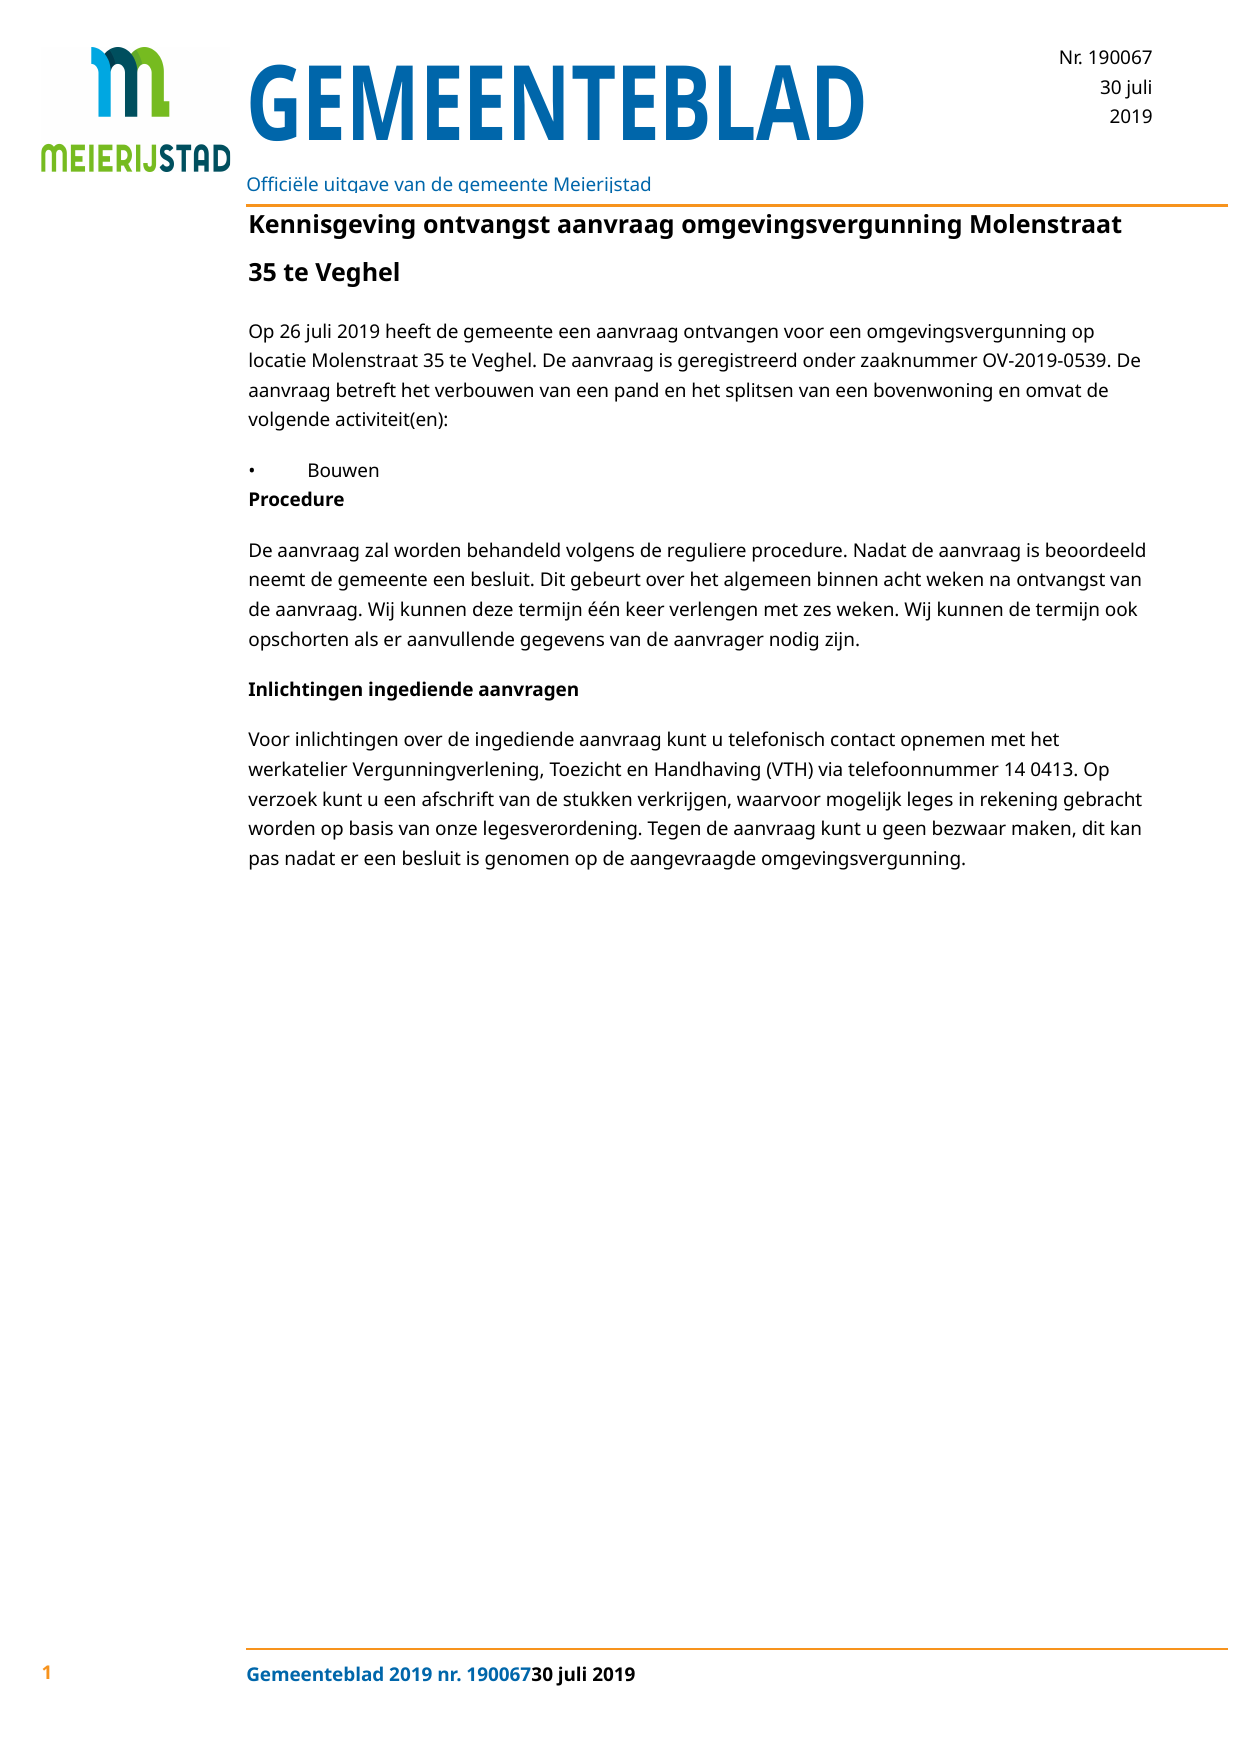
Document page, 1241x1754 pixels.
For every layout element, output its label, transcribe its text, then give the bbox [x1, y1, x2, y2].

list Bouwen [248, 457, 1152, 483]
picture [41, 47, 231, 172]
text Procedure [248, 487, 1152, 512]
text Inlichtingen ingediende aanvragen [248, 676, 1152, 702]
text Voor inlichtingen over de ingediende aanvraag kunt u telefonisch contact opnemen met het werkatelier Vergunningverlening, Toezicht en Handhaving (VTH) via telefoonnummer 14 0413. Op verzoek kunt u een afschrift van de stukken verkrijgen, waarvoor mogelijk leges in rekening gebracht worden op basis van onze legesverordening. Tegen de aanvraag kunt u geen bezwaar maken, dit kan pas nadat er een besluit is genomen op de aangevraagde omgevingsvergunning. [248, 727, 1152, 871]
text Op 26 juli 2019 heeft de gemeente een aanvraag ontvangen voor een omgevingsvergunning op locatie Molenstraat 35 te Veghel. De aanvraag is geregistreerd onder zaaknummer OV-2019-0539. De aanvraag betreft het verbouwen van een pand en het splitsen van een bovenwoning en omvat de volgende activiteit(en): [248, 318, 1152, 432]
text Kennisgeving ontvangst aanvraag omgevingsvergunning Molenstraat 35 te Veghel [248, 207, 1152, 288]
text De aanvraag zal worden behandeld volgens de reguliere procedure. Nadat de aanvraag is beoordeeld neemt de gemeente een besluit. Dit gebeurt over het algemeen binnen acht weken na ontvangst van de aanvraag. Wij kunnen deze termijn één keer verlengen met zes weken. Wij kunnen de termijn ook opschorten als er aanvullende gegevens van de aanvrager nodig zijn. [248, 537, 1152, 652]
